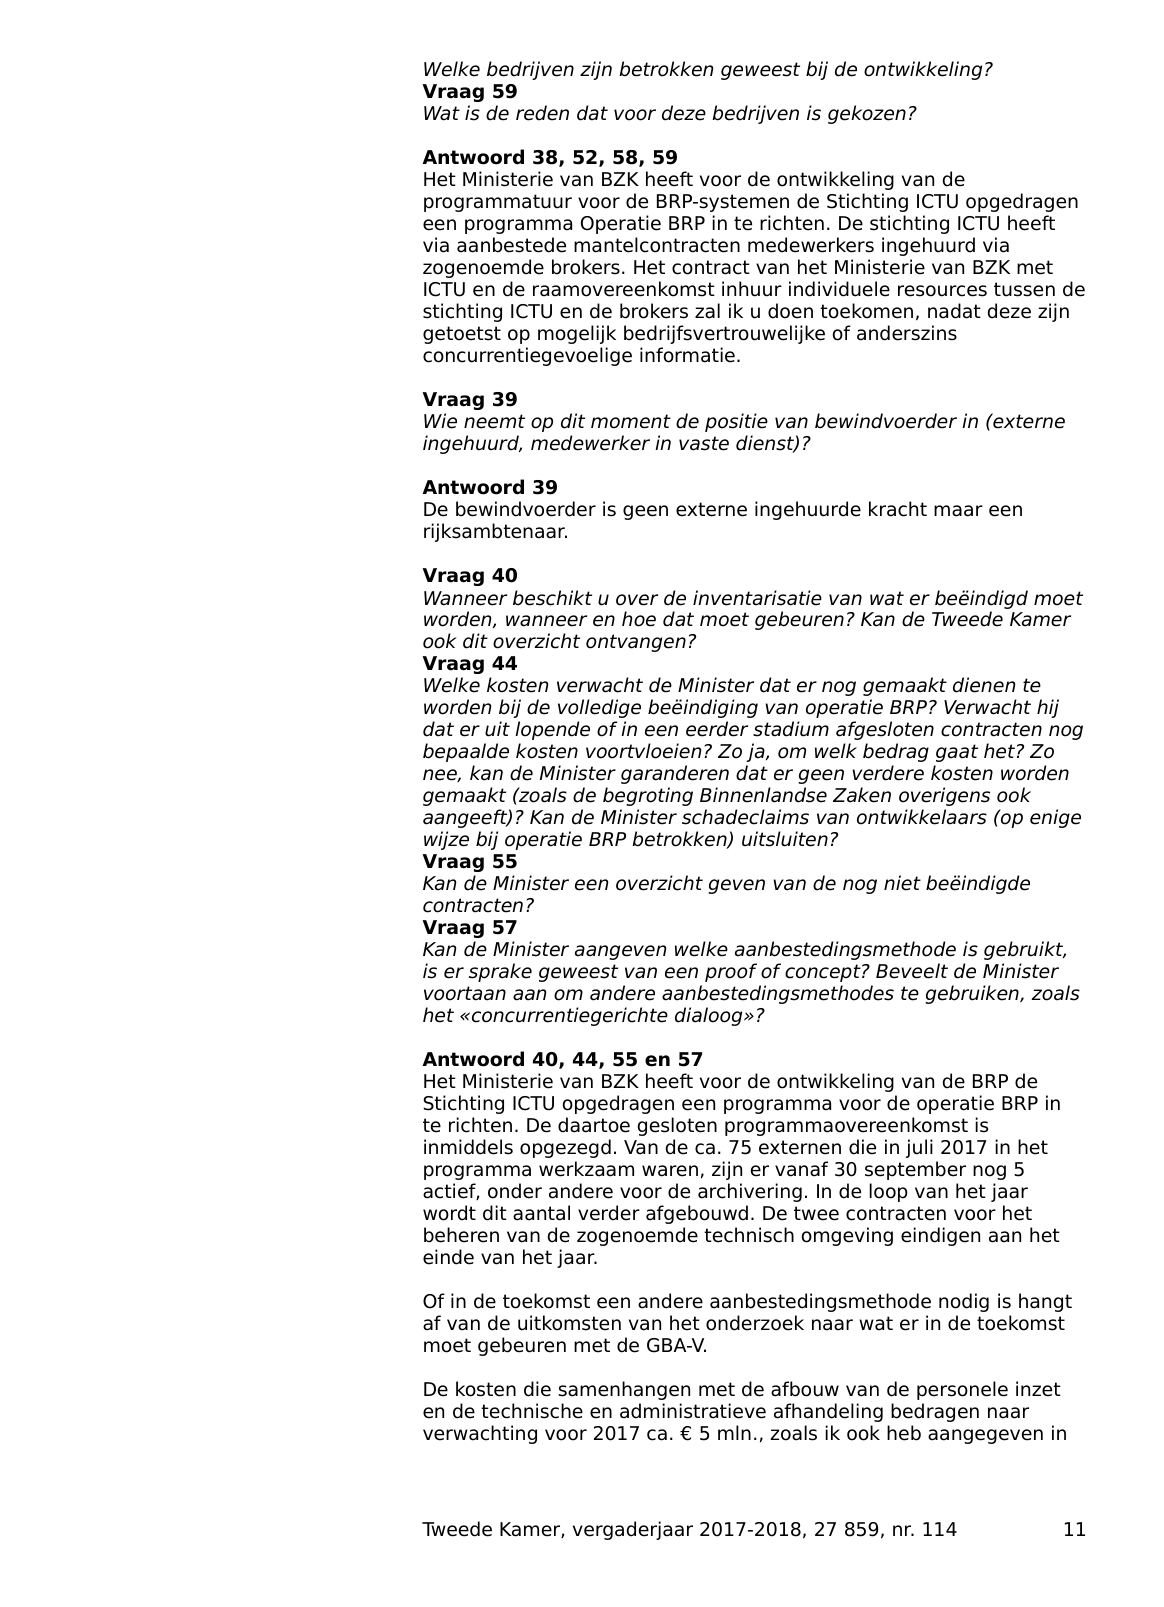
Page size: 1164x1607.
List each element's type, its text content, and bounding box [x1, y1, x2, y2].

text De bewindvoerder is geen externe ingehuurde kracht maar een rijksambtenaar. [422, 499, 1087, 543]
text Vraag 59 [422, 81, 1087, 103]
text Antwoord 40, 44, 55 en 57 [422, 1049, 1087, 1071]
text Vraag 57 [422, 917, 1087, 939]
text Vraag 55 [422, 851, 1087, 873]
text Het Ministerie van BZK heeft voor de ontwikkeling van de programmatuur voor de BRP-systemen de Stichting ICTU opgedragen een programma Operatie BRP in te richten. De stichting ICTU heeft via aanbestede mantelcontracten medewerkers ingehuurd via zogenoemde brokers. Het contract van het Ministerie van BZK met ICTU en de raamovereenkomst inhuur individuele resources tussen de stichting ICTU en de brokers zal ik u doen toekomen, nadat deze zijn getoetst op mogelijk bedrijfsvertrouwelijke of anderszins concurrentiegevoelige informatie. [422, 169, 1087, 367]
text Kan de Minister een overzicht geven van de nog niet beëindigde contracten? [422, 873, 1087, 917]
text Het Ministerie van BZK heeft voor de ontwikkeling van de BRP de Stichting ICTU opgedragen een programma voor de operatie BRP in te richten. De daartoe gesloten programmaovereenkomst is inmiddels opgezegd. Van de ca. 75 externen die in juli 2017 in het programma werkzaam waren, zijn er vanaf 30 september nog 5 actief, onder andere voor de archivering. In de loop van het jaar wordt dit aantal verder afgebouwd. De twee contracten voor het beheren van de zogenoemde technisch omgeving eindigen aan het einde van het jaar. [422, 1071, 1087, 1269]
text Vraag 44 [422, 653, 1087, 675]
text De kosten die samenhangen met de afbouw van de personele inzet en de technische en administratieve afhandeling bedragen naar verwachting voor 2017 ca. € 5 mln., zoals ik ook heb aangegeven in [422, 1379, 1087, 1445]
text Welke kosten verwacht de Minister dat er nog gemaakt dienen te worden bij de volledige beëindiging van operatie BRP? Verwacht hij dat er uit lopende of in een eerder stadium afgesloten contracten nog bepaalde kosten voortvloeien? Zo ja, om welk bedrag gaat het? Zo nee, kan de Minister garanderen dat er geen verdere kosten worden gemaakt (zoals de begroting Binnenlandse Zaken overigens ook aangeeft)? Kan de Minister schadeclaims van ontwikkelaars (op enige wijze bij operatie BRP betrokken) uitsluiten? [422, 675, 1087, 851]
text Vraag 39 [422, 389, 1087, 411]
text Kan de Minister aangeven welke aanbestedingsmethode is gebruikt, is er sprake geweest van een proof of concept? Beveelt de Minister voortaan aan om andere aanbestedingsmethodes te gebruiken, zoals het «concurrentiegerichte dialoog»? [422, 939, 1087, 1027]
text Antwoord 39 [422, 477, 1087, 499]
text Wanneer beschikt u over de inventarisatie van wat er beëindigd moet worden, wanneer en hoe dat moet gebeuren? Kan de Tweede Kamer ook dit overzicht ontvangen? [422, 587, 1087, 653]
text Vraag 40 [422, 565, 1087, 587]
text Antwoord 38, 52, 58, 59 [422, 147, 1087, 169]
text Welke bedrijven zijn betrokken geweest bij de ontwikkeling? [422, 59, 1087, 81]
text Of in de toekomst een andere aanbestedingsmethode nodig is hangt af van de uitkomsten van het onderzoek naar wat er in de toekomst moet gebeuren met de GBA-V. [422, 1291, 1087, 1357]
text Wat is de reden dat voor deze bedrijven is gekozen? [422, 103, 1087, 125]
text Wie neemt op dit moment de positie van bewindvoerder in (externe ingehuurd, medewerker in vaste dienst)? [422, 411, 1087, 455]
